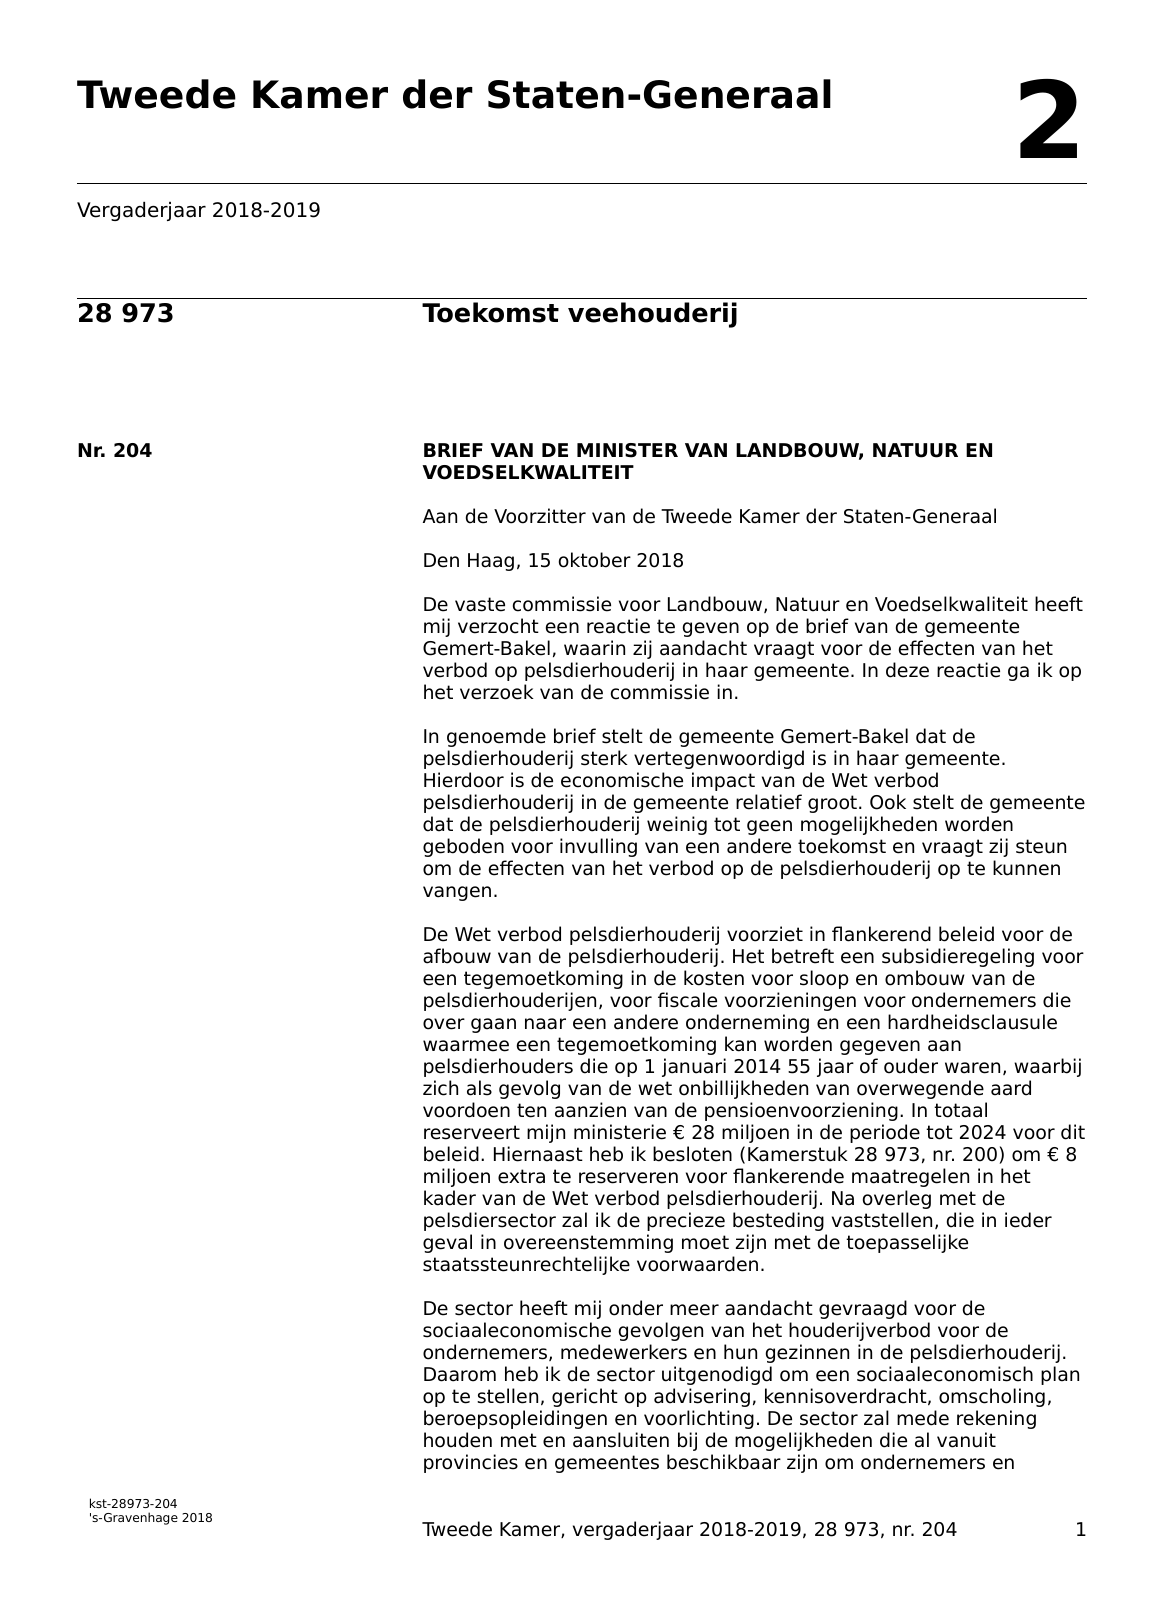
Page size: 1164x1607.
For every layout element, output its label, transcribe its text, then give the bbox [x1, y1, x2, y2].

text Den Haag, 15 oktober 2018 [422, 550, 1087, 572]
text Aan de Voorzitter van de Tweede Kamer der Staten-Generaal [422, 506, 1087, 528]
table_cell Vergaderjaar 2018-2019 [77, 184, 1087, 298]
text De Wet verbod pelsdierhouderij voorziet in flankerend beleid voor de afbouw van de pelsdierhouderij. Het betreft een subsidieregeling voor een tegemoetkoming in de kosten voor sloop en ombouw van de pelsdierhouderijen, voor fiscale voorzieningen voor ondernemers die over gaan naar een andere onderneming en een hardheidsclausule waarmee een tegemoetkoming kan worden gegeven aan pelsdierhouders die op 1 januari 2014 55 jaar of ouder waren, waarbij zich als gevolg van de wet onbillijkheden van overwegende aard voordoen ten aanzien van de pensioenvoorziening. In totaal reserveert mijn ministerie € 28 miljoen in de periode tot 2024 voor dit beleid. Hiernaast heb ik besloten (Kamerstuk 28 973, nr. 200) om € 8 miljoen extra te reserveren voor flankerende maatregelen in het kader van de Wet verbod pelsdierhouderij. Na overleg met de pelsdiersector zal ik de precieze besteding vaststellen, die in ieder geval in overeenstemming moet zijn met de toepasselijke staatssteunrechtelijke voorwaarden. [422, 924, 1087, 1276]
text In genoemde brief stelt de gemeente Gemert-Bakel dat de pelsdierhouderij sterk vertegenwoordigd is in haar gemeente. Hierdoor is de economische impact van de Wet verbod pelsdierhouderij in de gemeente relatief groot. Ook stelt de gemeente dat de pelsdierhouderij weinig tot geen mogelijkheden worden geboden voor invulling van een andere toekomst en vraagt zij steun om de effecten van het verbod op de pelsdierhouderij op te kunnen vangen. [422, 726, 1087, 902]
text kst-28973-204 [88, 1497, 323, 1511]
text De sector heeft mij onder meer aandacht gevraagd voor de sociaaleconomische gevolgen van het houderijverbod voor de ondernemers, medewerkers en hun gezinnen in de pelsdierhouderij. Daarom heb ik de sector uitgenodigd om een sociaaleconomisch plan op te stellen, gericht op advisering, kennisoverdracht, omscholing, beroepsopleidingen en voorlichting. De sector zal mede rekening houden met en aansluiten bij de mogelijkheden die al vanuit provincies en gemeentes beschikbaar zijn om ondernemers en [422, 1298, 1087, 1474]
text 's-Gravenhage 2018 [88, 1511, 323, 1525]
table_header 2 [886, 59, 1087, 183]
subtitle Nr. 204 BRIEF VAN DE MINISTER VAN LANDBOUW, NATUUR EN VOEDSELKWALITEIT [77, 440, 1087, 484]
subtitle 28 973 Toekomst veehouderij [77, 299, 1087, 329]
text De vaste commissie voor Landbouw, Natuur en Voedselkwaliteit heeft mij verzocht een reactie te geven op de brief van de gemeente Gemert-Bakel, waarin zij aandacht vraagt voor de effecten van het verbod op pelsdierhouderij in haar gemeente. In deze reactie ga ik op het verzoek van de commissie in. [422, 594, 1087, 704]
table_header Tweede Kamer der Staten-Generaal [77, 59, 886, 183]
